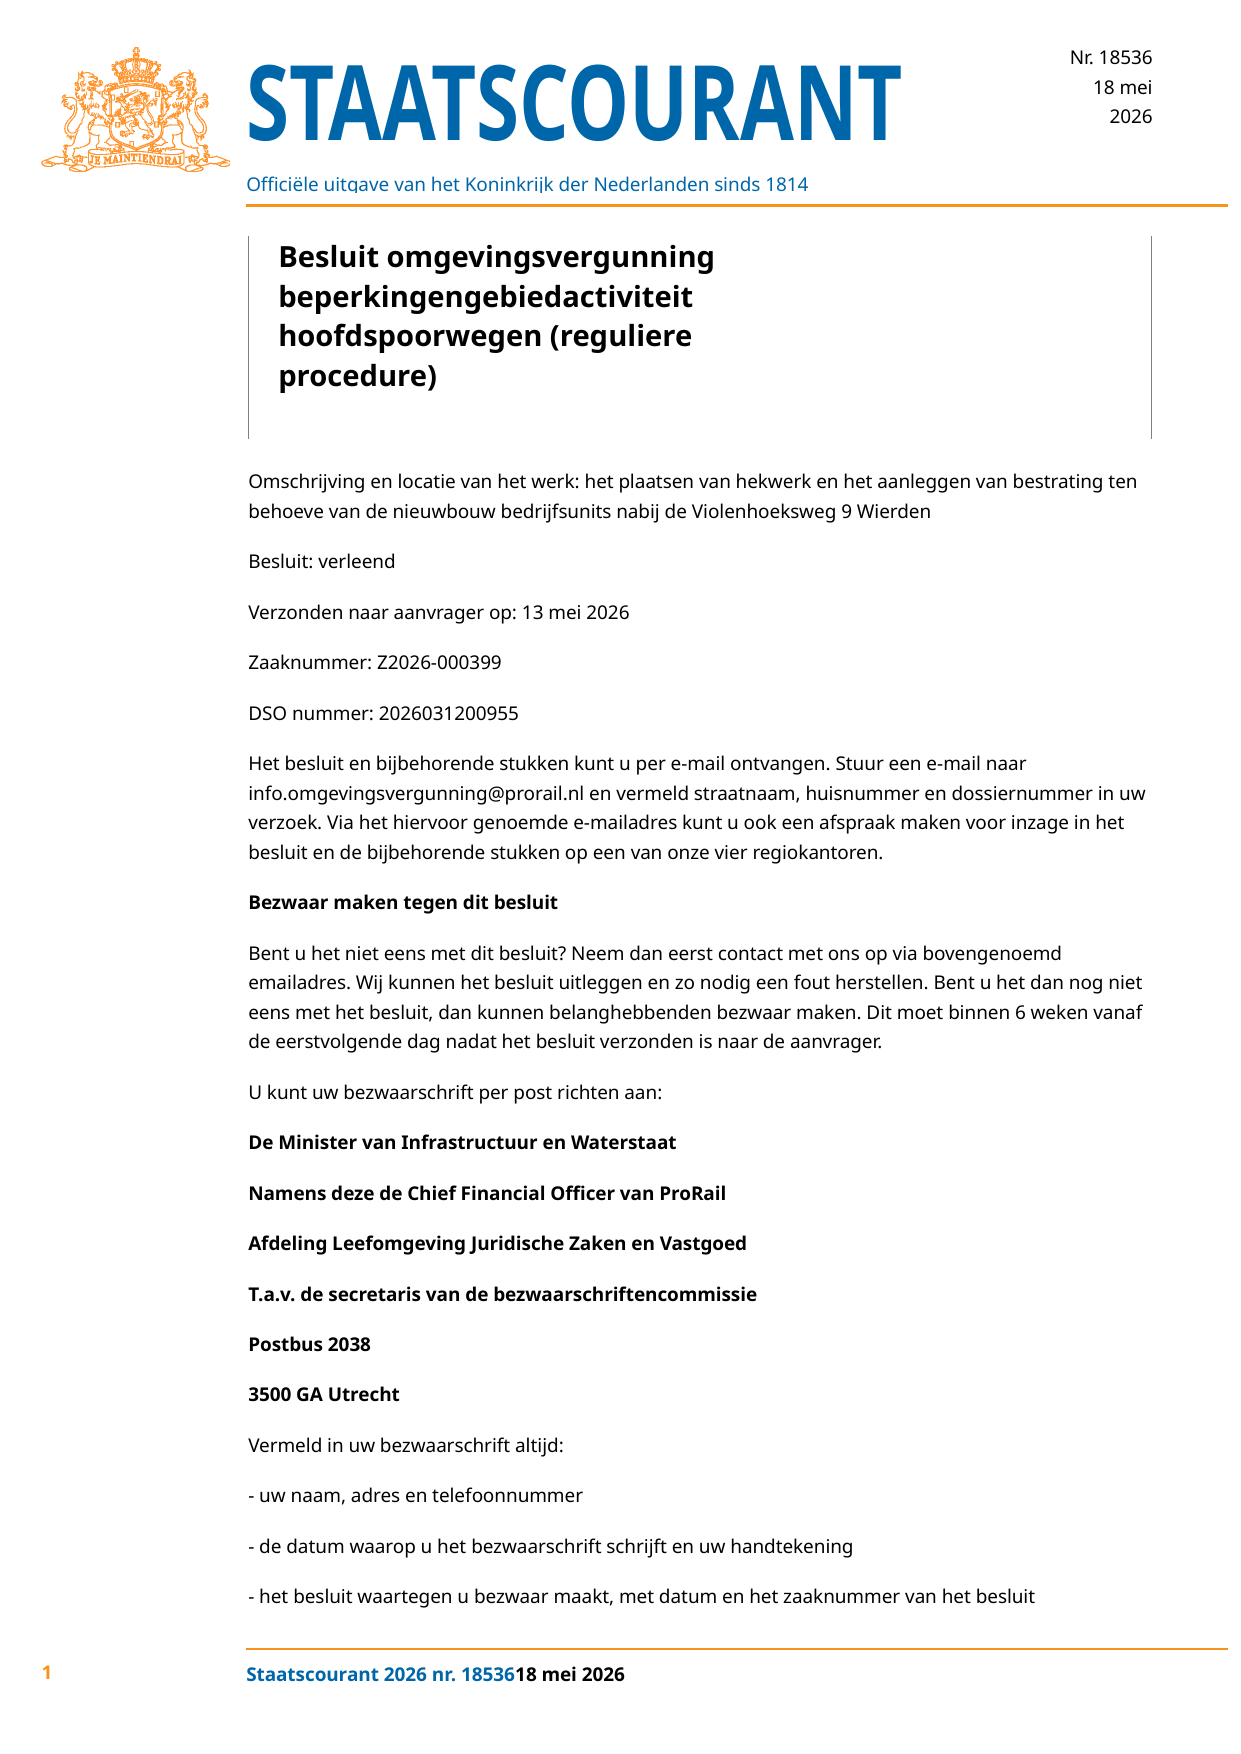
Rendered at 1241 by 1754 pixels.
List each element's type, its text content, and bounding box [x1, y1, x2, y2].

picture [41, 47, 231, 172]
text De Minister van Infrastructuur en Waterstaat [248, 1129, 1152, 1155]
text Bezwaar maken tegen dit besluit [248, 889, 1152, 915]
text Het besluit en bijbehorende stukken kunt u per e-mail ontvangen. Stuur een e-mail naar info.omgevingsvergunning@prorail.nl en vermeld straatnaam, huisnummer en dossiernummer in uw verzoek. Via het hiervoor genoemde e-mailadres kunt u ook een afspraak maken voor inzage in het besluit en de bijbehorende stukken op een van onze vier regiokantoren. [248, 750, 1152, 865]
text 3500 GA Utrecht [248, 1382, 1152, 1407]
text Vermeld in uw bezwaarschrift altijd: [248, 1432, 1152, 1458]
text Zaaknummer: Z2026-000399 [248, 649, 1152, 675]
table_header Besluit omgevingsvergunning beperkingengebiedactiviteit hoofdspoorwegen (reguliere procedure) [249, 236, 850, 439]
text Postbus 2038 [248, 1331, 1152, 1357]
text Bent u het niet eens met dit besluit? Neem dan eerst contact met ons op via bovengenoemd emailadres. Wij kunnen het besluit uitleggen en zo nodig een fout herstellen. Bent u het dan nog niet eens met het besluit, dan kunnen belanghebbenden bezwaar maken. Dit moet binnen 6 weken vanaf de eerstvolgende dag nadat het besluit verzonden is naar de aanvrager. [248, 940, 1152, 1054]
text Besluit: verleend [248, 549, 1152, 574]
text - uw naam, adres en telefoonnummer [248, 1482, 1152, 1508]
table_header [1090, 236, 1151, 413]
text U kunt uw bezwaarschrift per post richten aan: [248, 1079, 1152, 1105]
text - de datum waarop u het bezwaarschrift schrijft en uw handtekening [248, 1533, 1152, 1558]
text T.a.v. de secretaris van de bezwaarschriftencommissie [248, 1281, 1152, 1306]
table_header [850, 236, 912, 413]
picture [912, 236, 1090, 414]
text Omschrijving en locatie van het werk: het plaatsen van hekwerk en het aanleggen van bestrating ten behoeve van de nieuwbouw bedrijfsunits nabij de Violenhoeksweg 9 Wierden [248, 469, 1152, 524]
table_header [850, 414, 1151, 439]
text Afdeling Leefomgeving Juridische Zaken en Vastgoed [248, 1230, 1152, 1256]
text DSO nummer: 2026031200955 [248, 700, 1152, 726]
text Namens deze de Chief Financial Officer van ProRail [248, 1180, 1152, 1206]
text - het besluit waartegen u bezwaar maakt, met datum en het zaaknummer van het besluit [248, 1583, 1152, 1609]
text Verzonden naar aanvrager op: 13 mei 2026 [248, 599, 1152, 625]
